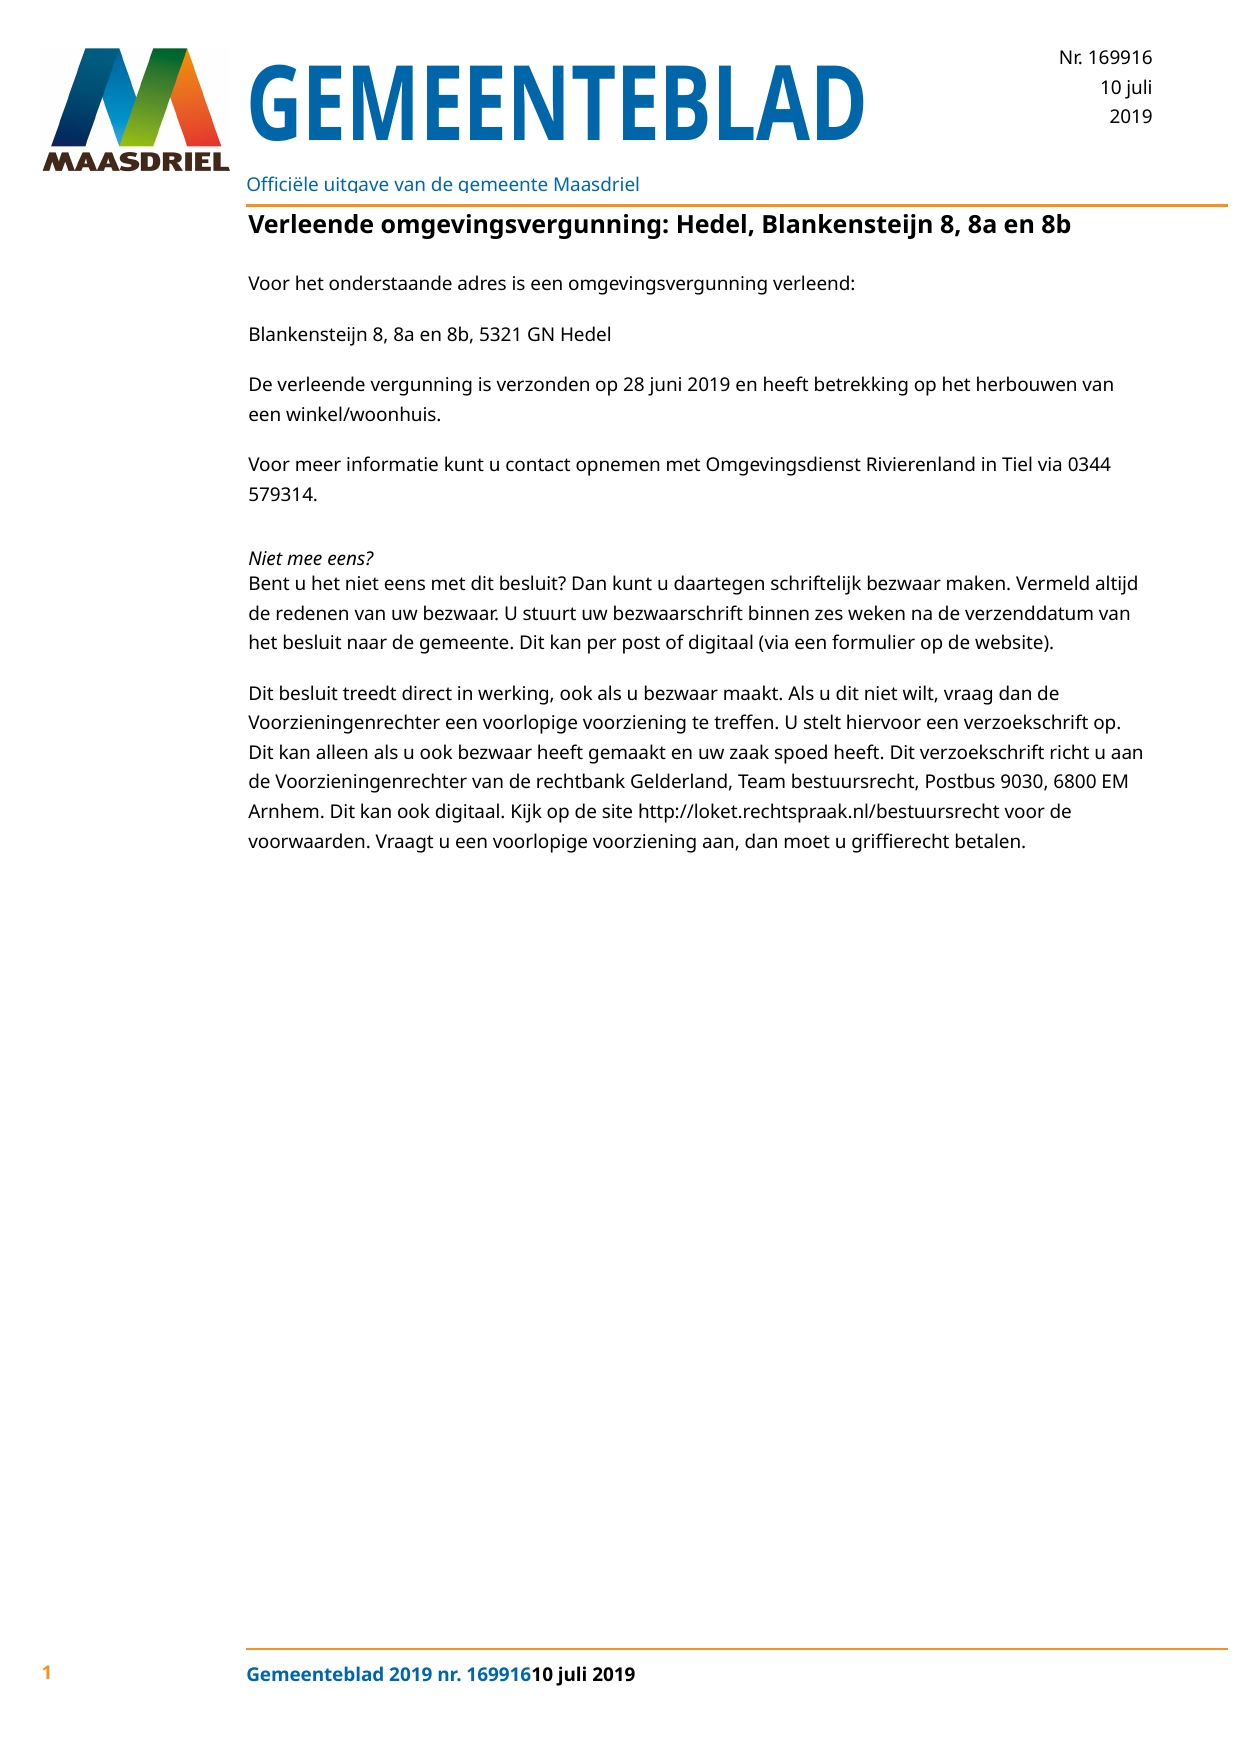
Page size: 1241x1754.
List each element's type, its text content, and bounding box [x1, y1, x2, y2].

text Niet mee eens? [248, 545, 1152, 570]
text Verleende omgevingsvergunning: Hedel, Blankensteijn 8, 8a en 8b [248, 207, 1152, 241]
text Dit besluit treedt direct in werking, ook als u bezwaar maakt. Als u dit niet wilt, vraag dan de Voorzieningenrechter een voorlopige voorziening te treffen. U stelt hiervoor een verzoekschrift op. Dit kan alleen als u ook bezwaar heeft gemaakt en uw zaak spoed heeft. Dit verzoekschrift richt u aan de Voorzieningenrechter van de rechtbank Gelderland, Team bestuursrecht, Postbus 9030, 6800 EM Arnhem. Dit kan ook digitaal. Kijk op de site http://loket.rechtspraak.nl/bestuursrecht voor de voorwaarden. Vraagt u een voorlopige voorziening aan, dan moet u griffierecht betalen. [248, 680, 1152, 854]
text Voor het onderstaande adres is een omgevingsvergunning verleend: [248, 270, 1152, 296]
text Voor meer informatie kunt u contact opnemen met Omgevingsdienst Rivierenland in Tiel via 0344 579314. [248, 451, 1152, 506]
picture [41, 47, 231, 172]
text Blankensteijn 8, 8a en 8b, 5321 GN Hedel [248, 321, 1152, 346]
text De verleende vergunning is verzonden op 28 juni 2019 en heeft betrekking op het herbouwen van een winkel/woonhuis. [248, 371, 1152, 426]
text Bent u het niet eens met dit besluit? Dan kunt u daartegen schriftelijk bezwaar maken. Vermeld altijd de redenen van uw bezwaar. U stuurt uw bezwaarschrift binnen zes weken na de verzenddatum van het besluit naar de gemeente. Dit kan per post of digitaal (via een formulier op de website). [248, 570, 1152, 655]
